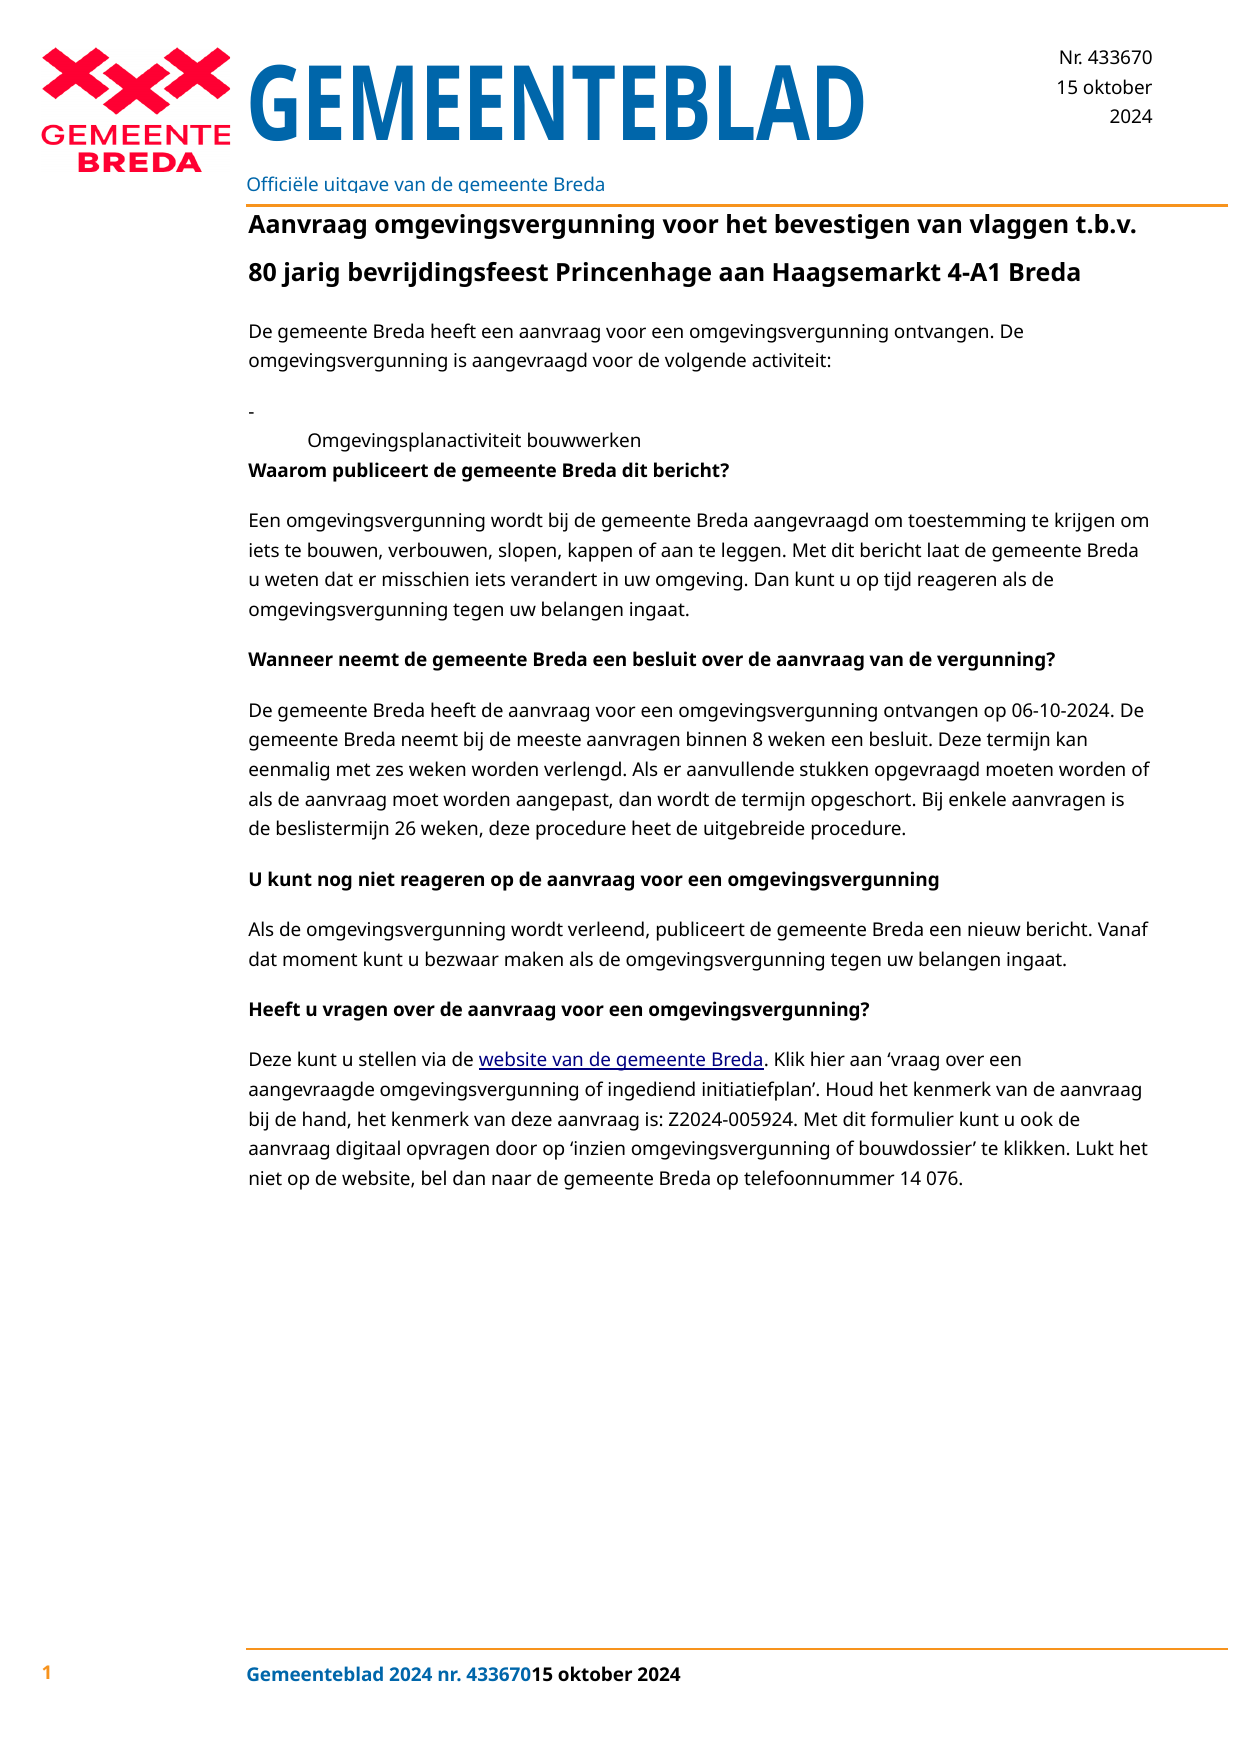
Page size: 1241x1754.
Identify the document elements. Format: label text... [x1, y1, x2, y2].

text De gemeente Breda heeft de aanvraag voor een omgevingsvergunning ontvangen op 06-10-2024. De gemeente Breda neemt bij de meeste aanvragen binnen 8 weken een besluit. Deze termijn kan eenmalig met zes weken worden verlengd. Als er aanvullende stukken opgevraagd moeten worden of als de aanvraag moet worden aangepast, dan wordt de termijn opgeschort. Bij enkele aanvragen is de beslistermijn 26 weken, deze procedure heet de uitgebreide procedure. [248, 697, 1152, 841]
text De gemeente Breda heeft een aanvraag voor een omgevingsvergunning ontvangen. De omgevingsvergunning is aangevraagd voor de volgende activiteit: [248, 318, 1152, 373]
text Wanneer neemt de gemeente Breda een besluit over de aanvraag van de vergunning? [248, 647, 1152, 672]
list Omgevingsplanactiviteit bouwwerken [248, 427, 1152, 453]
text Aanvraag omgevingsvergunning voor het bevestigen van vlaggen t.b.v. 80 jarig bevrijdingsfeest Princenhage aan Haagsemarkt 4-A1 Breda [248, 207, 1152, 288]
text Waarom publiceert de gemeente Breda dit bericht? [248, 457, 1152, 483]
text Als de omgevingsvergunning wordt verleend, publiceert de gemeente Breda een nieuw bericht. Vanaf dat moment kunt u bezwaar maken als de omgevingsvergunning tegen uw belangen ingaat. [248, 916, 1152, 972]
text Deze kunt u stellen via de website van de gemeente Breda. Klik hier aan ‘vraag over een aangevraagde omgevingsvergunning of ingediend initiatiefplan’. Houd het kenmerk van de aanvraag bij de hand, het kenmerk van deze aanvraag is: Z2024-005924. Met dit formulier kunt u ook de aanvraag digitaal opvragen door op ‘inzien omgevingsvergunning of bouwdossier’ te klikken. Lukt het niet op de website, bel dan naar de gemeente Breda op telefoonnummer 14 076. [248, 1047, 1152, 1191]
picture [41, 47, 231, 172]
text U kunt nog niet reageren op de aanvraag voor een omgevingsvergunning [248, 866, 1152, 892]
text Heeft u vragen over de aanvraag voor een omgevingsvergunning? [248, 996, 1152, 1022]
text Een omgevingsvergunning wordt bij de gemeente Breda aangevraagd om toestemming te krijgen om iets te bouwen, verbouwen, slopen, kappen of aan te leggen. Met dit bericht laat de gemeente Breda u weten dat er misschien iets verandert in uw omgeving. Dan kunt u op tijd reageren als de omgevingsvergunning tegen uw belangen ingaat. [248, 507, 1152, 622]
